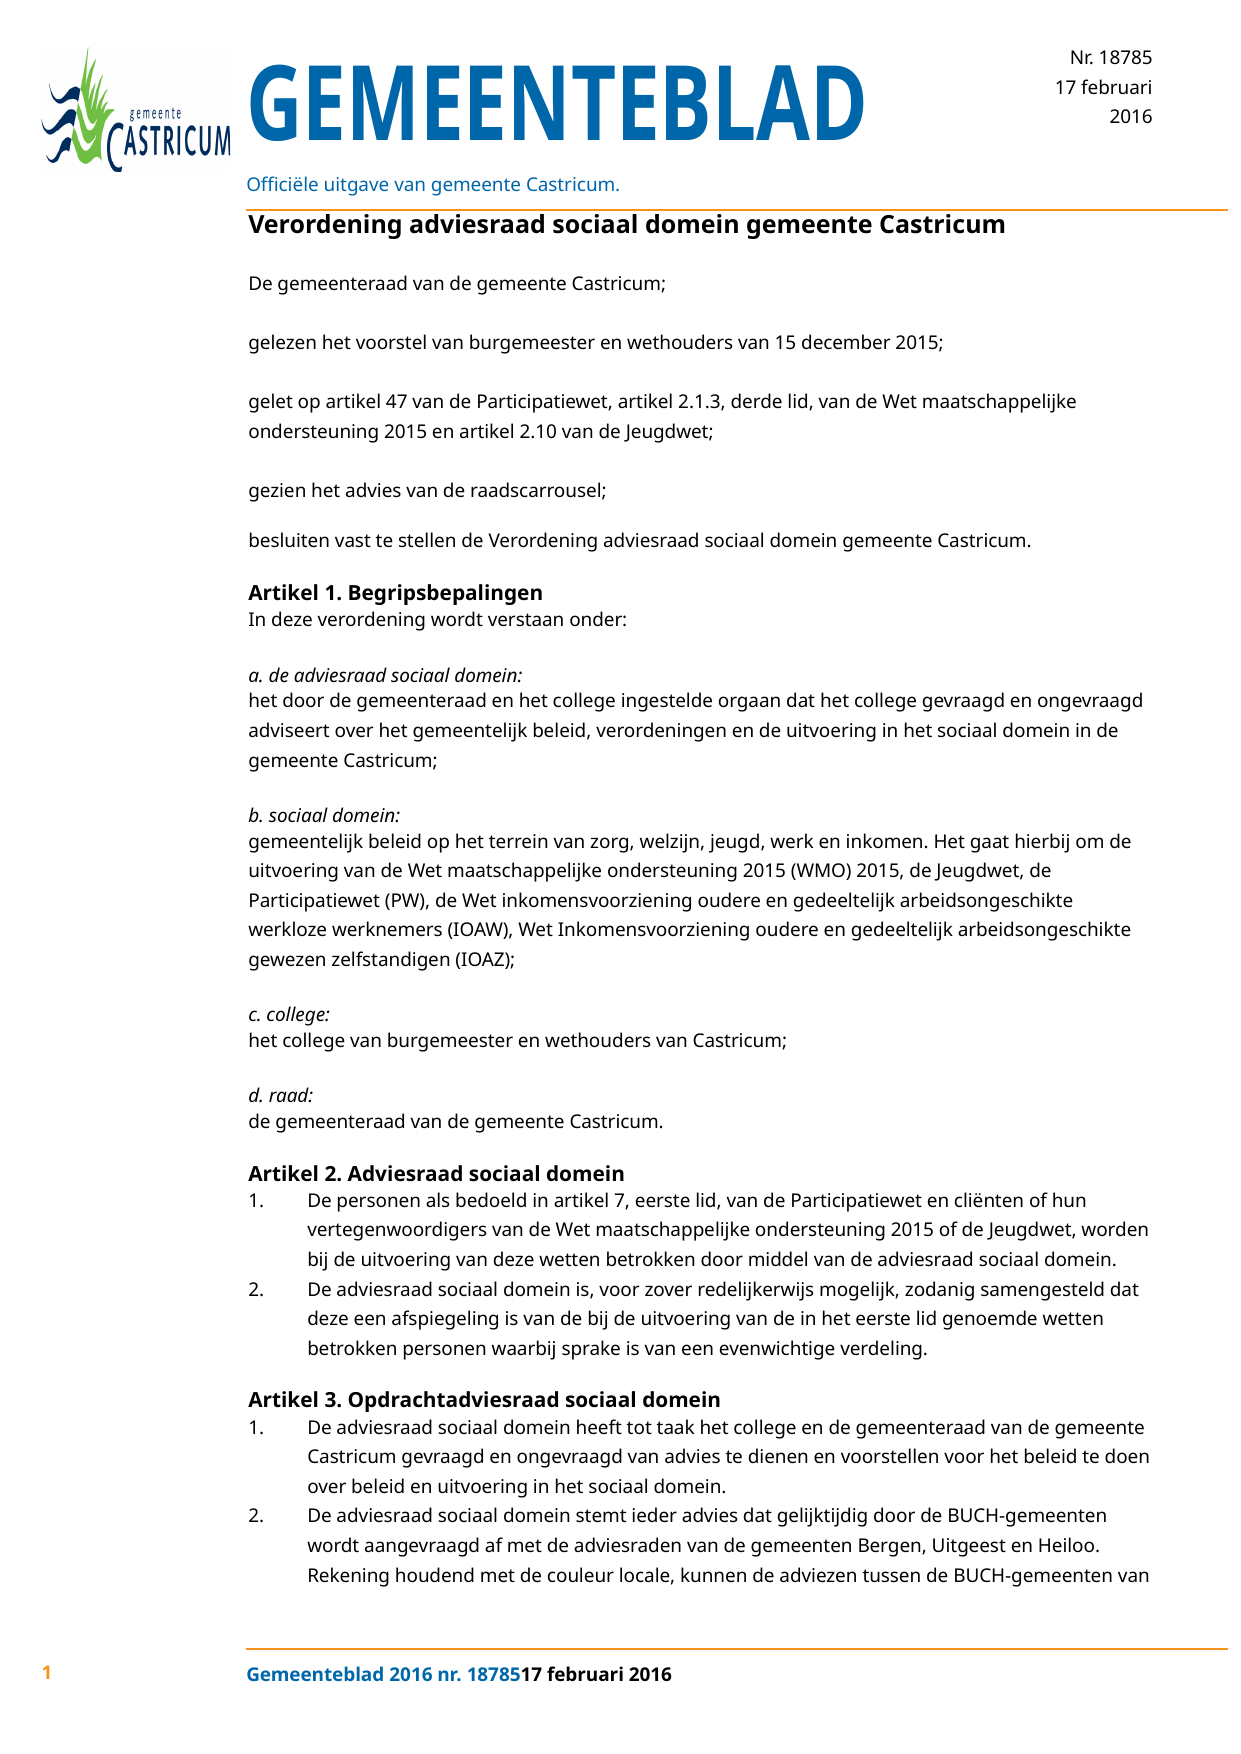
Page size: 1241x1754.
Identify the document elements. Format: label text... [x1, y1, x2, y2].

text Verordening adviesraad sociaal domein gemeente Castricum [248, 211, 1152, 241]
text Artikel 1. Begripsbepalingen [248, 578, 1152, 607]
list De personen als bedoeld in artikel 7, eerste lid, van de Participatiewet en cliënten of hun vertegenwoordigers van de Wet maatschappelijke ondersteuning 2015 of de Jeugdwet, worden bij de uitvoering van deze wetten betrokken door middel van de adviesraad sociaal domein. [248, 1187, 1152, 1272]
text het college van burgemeester en wethouders van Castricum; [248, 1027, 1152, 1053]
text b. sociaal domein: [248, 802, 1152, 828]
picture [41, 47, 231, 172]
text a. de adviesraad sociaal domein: [248, 662, 1152, 688]
text c. college: [248, 1001, 1152, 1027]
list De adviesraad sociaal domein is, voor zover redelijkerwijs mogelijk, zodanig samengesteld dat deze een afspiegeling is van de bij de uitvoering van de in het eerste lid genoemde wetten betrokken personen waarbij sprake is van een evenwichtige verdeling. [248, 1276, 1152, 1361]
text gelezen het voorstel van burgemeester en wethouders van 15 december 2015; [248, 329, 1152, 355]
text gezien het advies van de raadscarrousel; [248, 477, 1152, 503]
text d. raad: [248, 1082, 1152, 1108]
text Artikel 2. Adviesraad sociaal domein [248, 1159, 1152, 1187]
text gemeentelijk beleid op het terrein van zorg, welzijn, jeugd, werk en inkomen. Het gaat hierbij om de uitvoering van de Wet maatschappelijke ondersteuning 2015 (WMO) 2015, de Jeugdwet, de Participatiewet (PW), de Wet inkomensvoorziening oudere en gedeeltelijk arbeidsongeschikte werkloze werknemers (IOAW), Wet Inkomensvoorziening oudere en gedeeltelijk arbeidsongeschikte gewezen zelfstandigen (IOAZ); [248, 828, 1152, 972]
text gelet op artikel 47 van de Participatiewet, artikel 2.1.3, derde lid, van de Wet maatschappelijke ondersteuning 2015 en artikel 2.10 van de Jeugdwet; [248, 389, 1152, 444]
list De adviesraad sociaal domein stemt ieder advies dat gelijktijdig door de BUCH-gemeenten wordt aangevraagd af met de adviesraden van de gemeenten Bergen, Uitgeest en Heiloo. Rekening houdend met de couleur locale, kunnen de adviezen tussen de BUCH-gemeenten van [248, 1503, 1152, 1587]
text De gemeenteraad van de gemeente Castricum; [248, 270, 1152, 296]
text het door de gemeenteraad en het college ingestelde orgaan dat het college gevraagd en ongevraagd adviseert over het gemeentelijk beleid, verordeningen en de uitvoering in het sociaal domein in de gemeente Castricum; [248, 688, 1152, 772]
text Artikel 3. Opdrachtadviesraad sociaal domein [248, 1385, 1152, 1414]
text In deze verordening wordt verstaan onder: [248, 607, 1152, 632]
text de gemeenteraad van de gemeente Castricum. [248, 1108, 1152, 1134]
text besluiten vast te stellen de Verordening adviesraad sociaal domein gemeente Castricum. [248, 528, 1152, 553]
list De adviesraad sociaal domein heeft tot taak het college en de gemeenteraad van de gemeente Castricum gevraagd en ongevraagd van advies te dienen en voorstellen voor het beleid te doen over beleid en uitvoering in het sociaal domein. [248, 1414, 1152, 1499]
